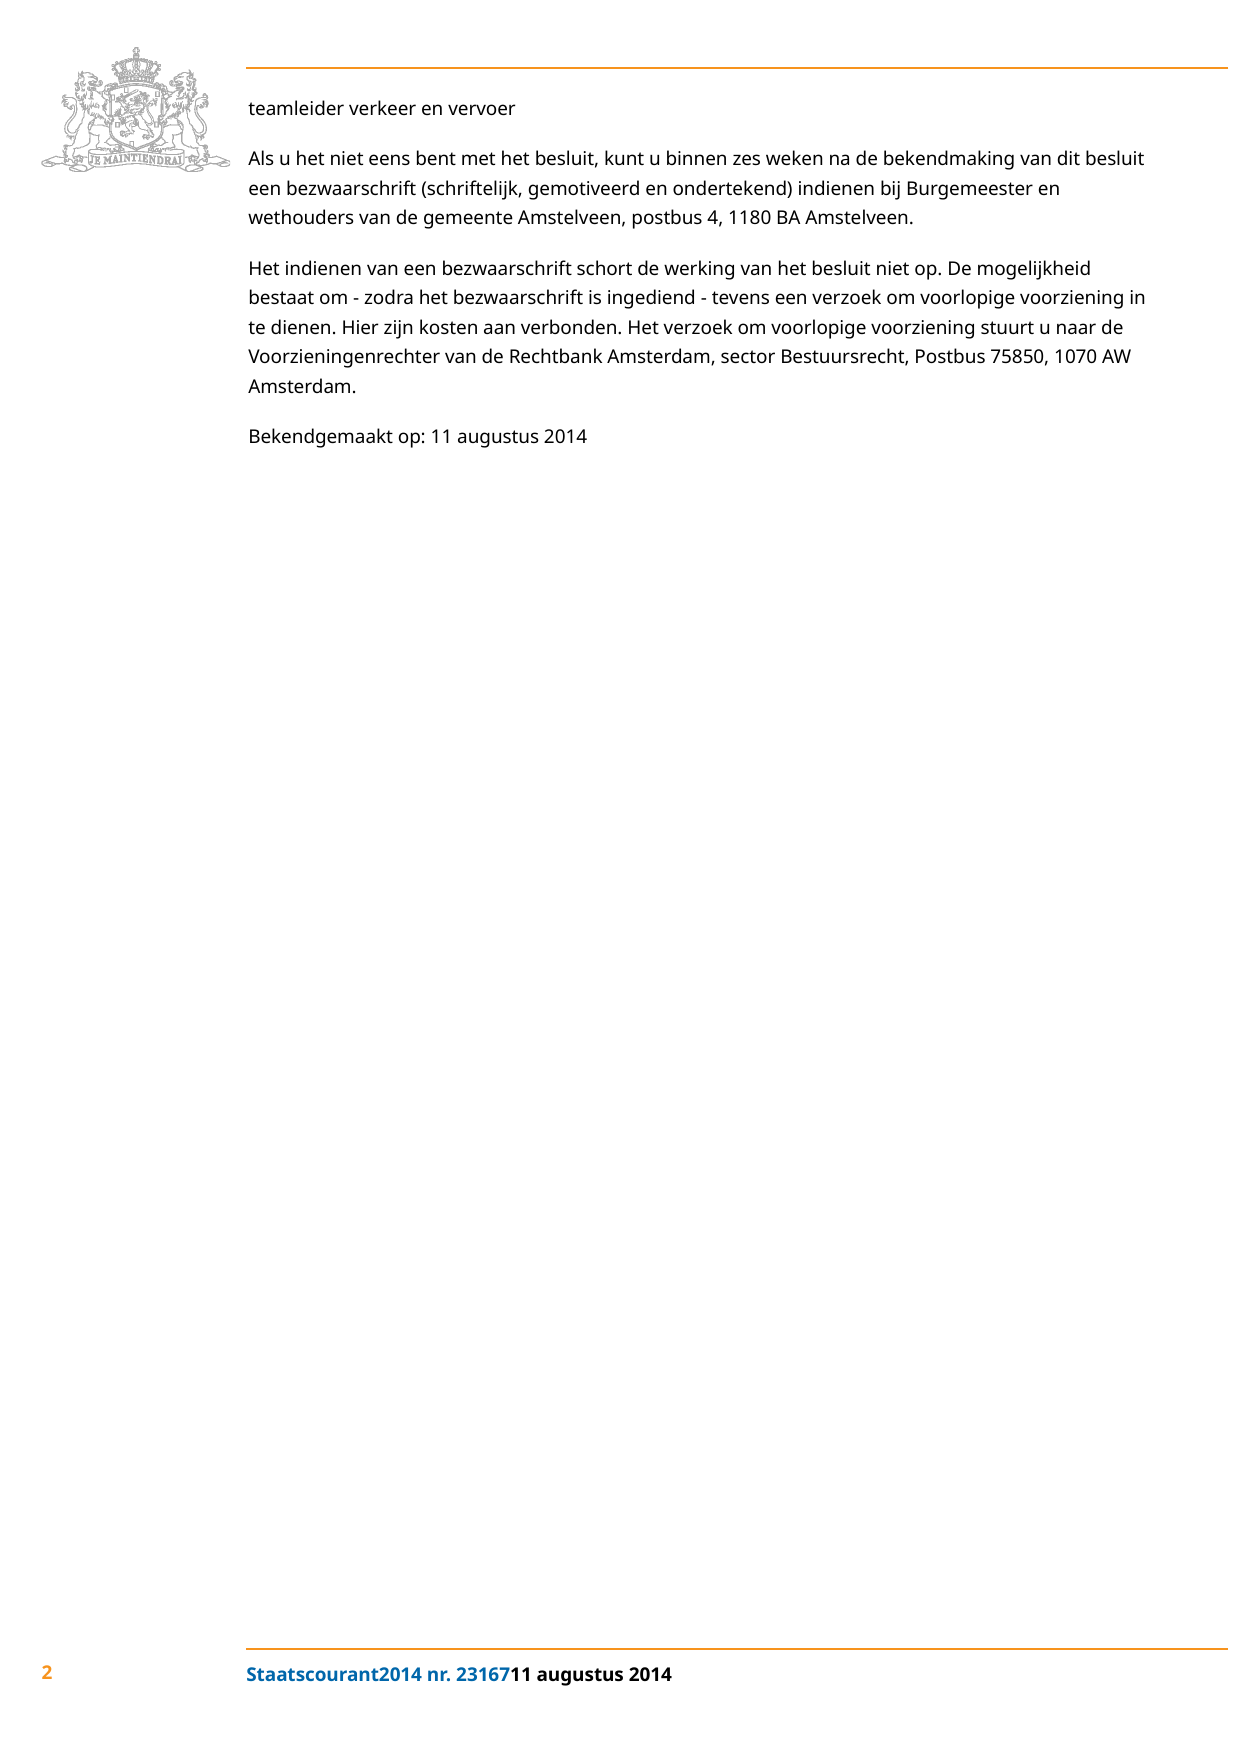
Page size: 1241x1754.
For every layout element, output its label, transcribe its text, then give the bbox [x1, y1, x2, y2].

picture [41, 47, 231, 172]
text Het indienen van een bezwaarschrift schort de werking van het besluit niet op. De mogelijkheid bestaat om - zodra het bezwaarschrift is ingediend - tevens een verzoek om voorlopige voorziening in te dienen. Hier zijn kosten aan verbonden. Het verzoek om voorlopige voorziening stuurt u naar de Voorzieningenrechter van de Rechtbank Amsterdam, sector Bestuursrecht, Postbus 75850, 1070 AW Amsterdam. [248, 255, 1152, 399]
text Bekendgemaakt op: 11 augustus 2014 [248, 423, 1152, 449]
text Als u het niet eens bent met het besluit, kunt u binnen zes weken na de bekendmaking van dit besluit een bezwaarschrift (schriftelijk, gemotiveerd en ondertekend) indienen bij Burgemeester en wethouders van de gemeente Amstelveen, postbus 4, 1180 BA Amstelveen. [248, 145, 1152, 230]
text teamleider verkeer en vervoer [248, 95, 1152, 121]
